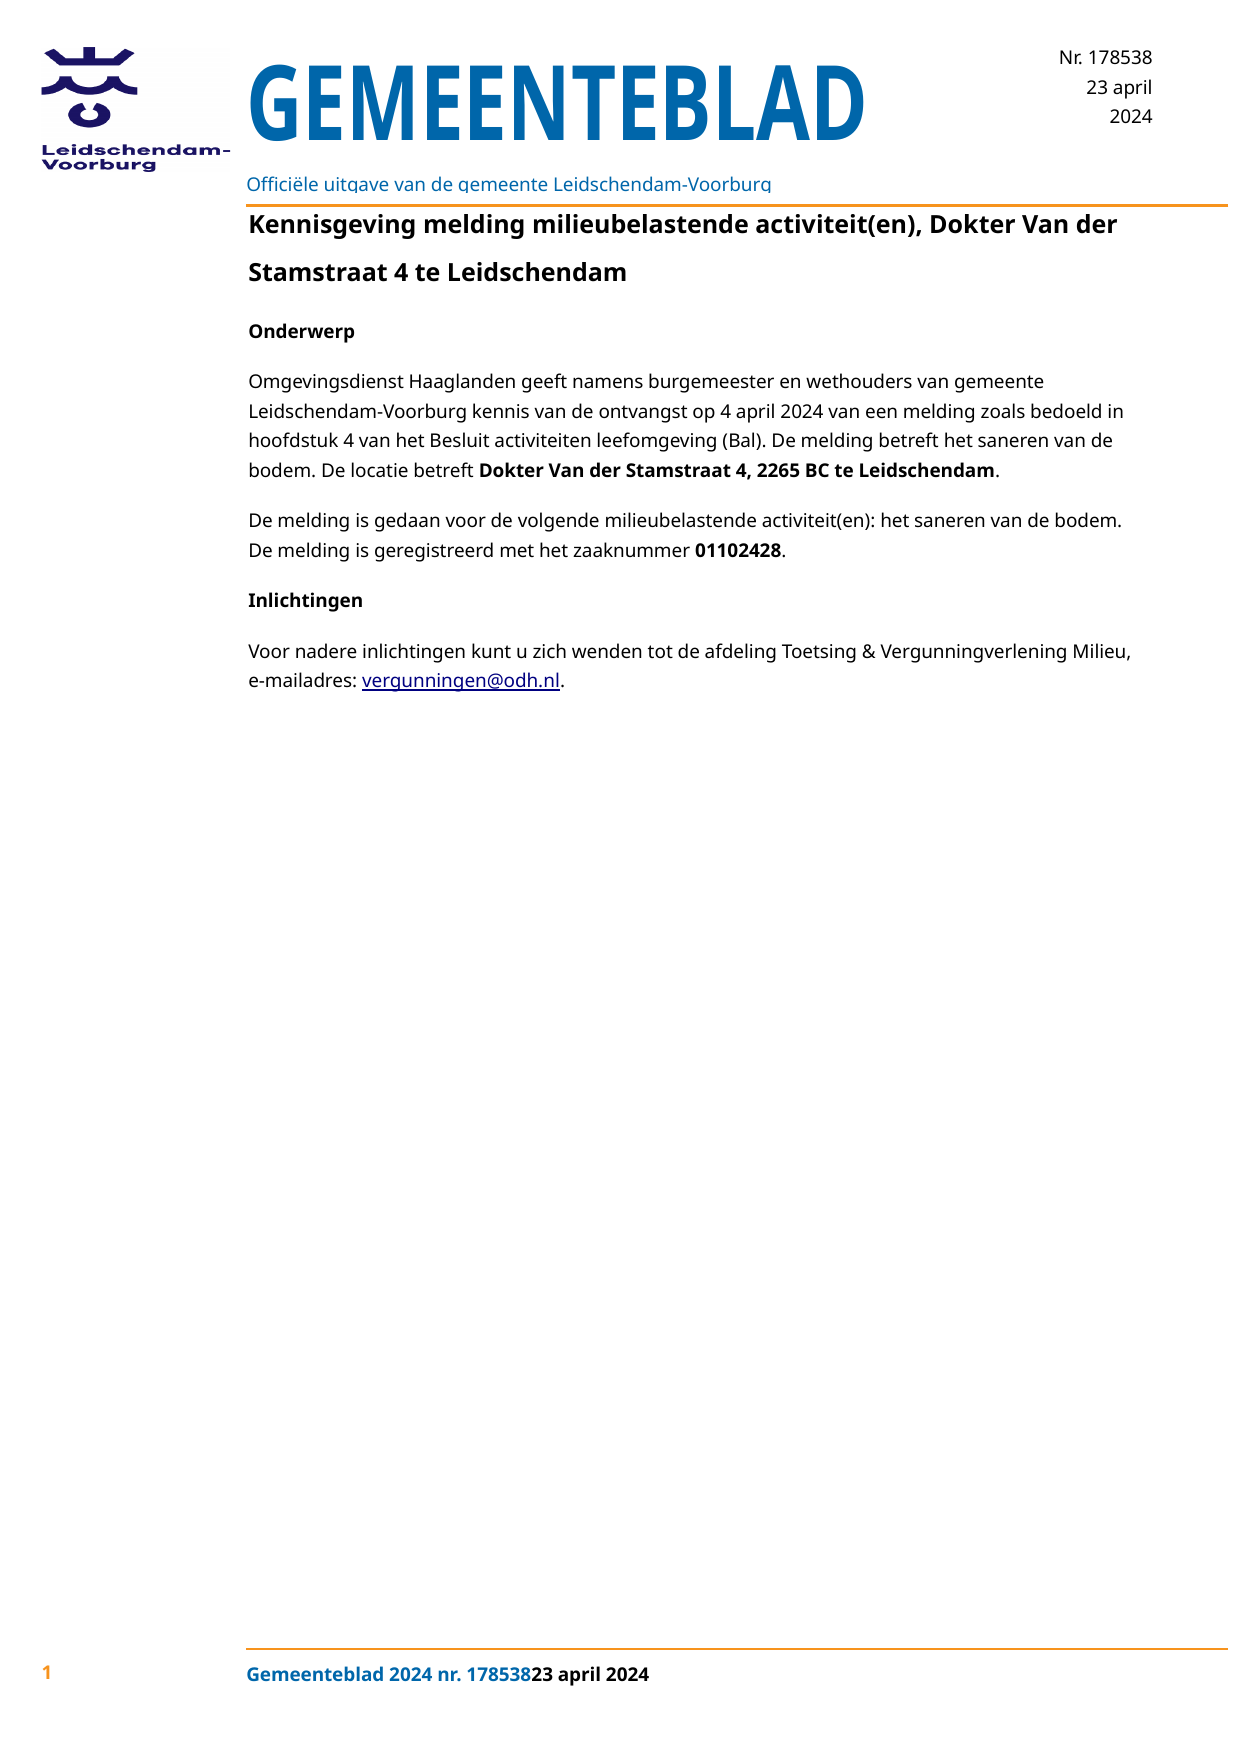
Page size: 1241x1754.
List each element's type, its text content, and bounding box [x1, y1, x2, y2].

text Voor nadere inlichtingen kunt u zich wenden tot de afdeling Toetsing & Vergunningverlening Milieu, e-mailadres: vergunningen@odh.nl. [248, 638, 1152, 693]
text Omgevingsdienst Haaglanden geeft namens burgemeester en wethouders van gemeente Leidschendam-Voorburg kennis van de ontvangst op 4 april 2024 van een melding zoals bedoeld in hoofdstuk 4 van het Besluit activiteiten leefomgeving (Bal). De melding betreft het saneren van de bodem. De locatie betreft Dokter Van der Stamstraat 4, 2265 BC te Leidschendam. [248, 368, 1152, 483]
text Onderwerp [248, 318, 1152, 344]
text Inlichtingen [248, 587, 1152, 613]
text Kennisgeving melding milieubelastende activiteit(en), Dokter Van der Stamstraat 4 te Leidschendam [248, 207, 1152, 288]
picture [41, 47, 231, 172]
text De melding is gedaan voor de volgende milieubelastende activiteit(en): het saneren van de bodem. De melding is geregistreerd met het zaaknummer 01102428. [248, 507, 1152, 563]
